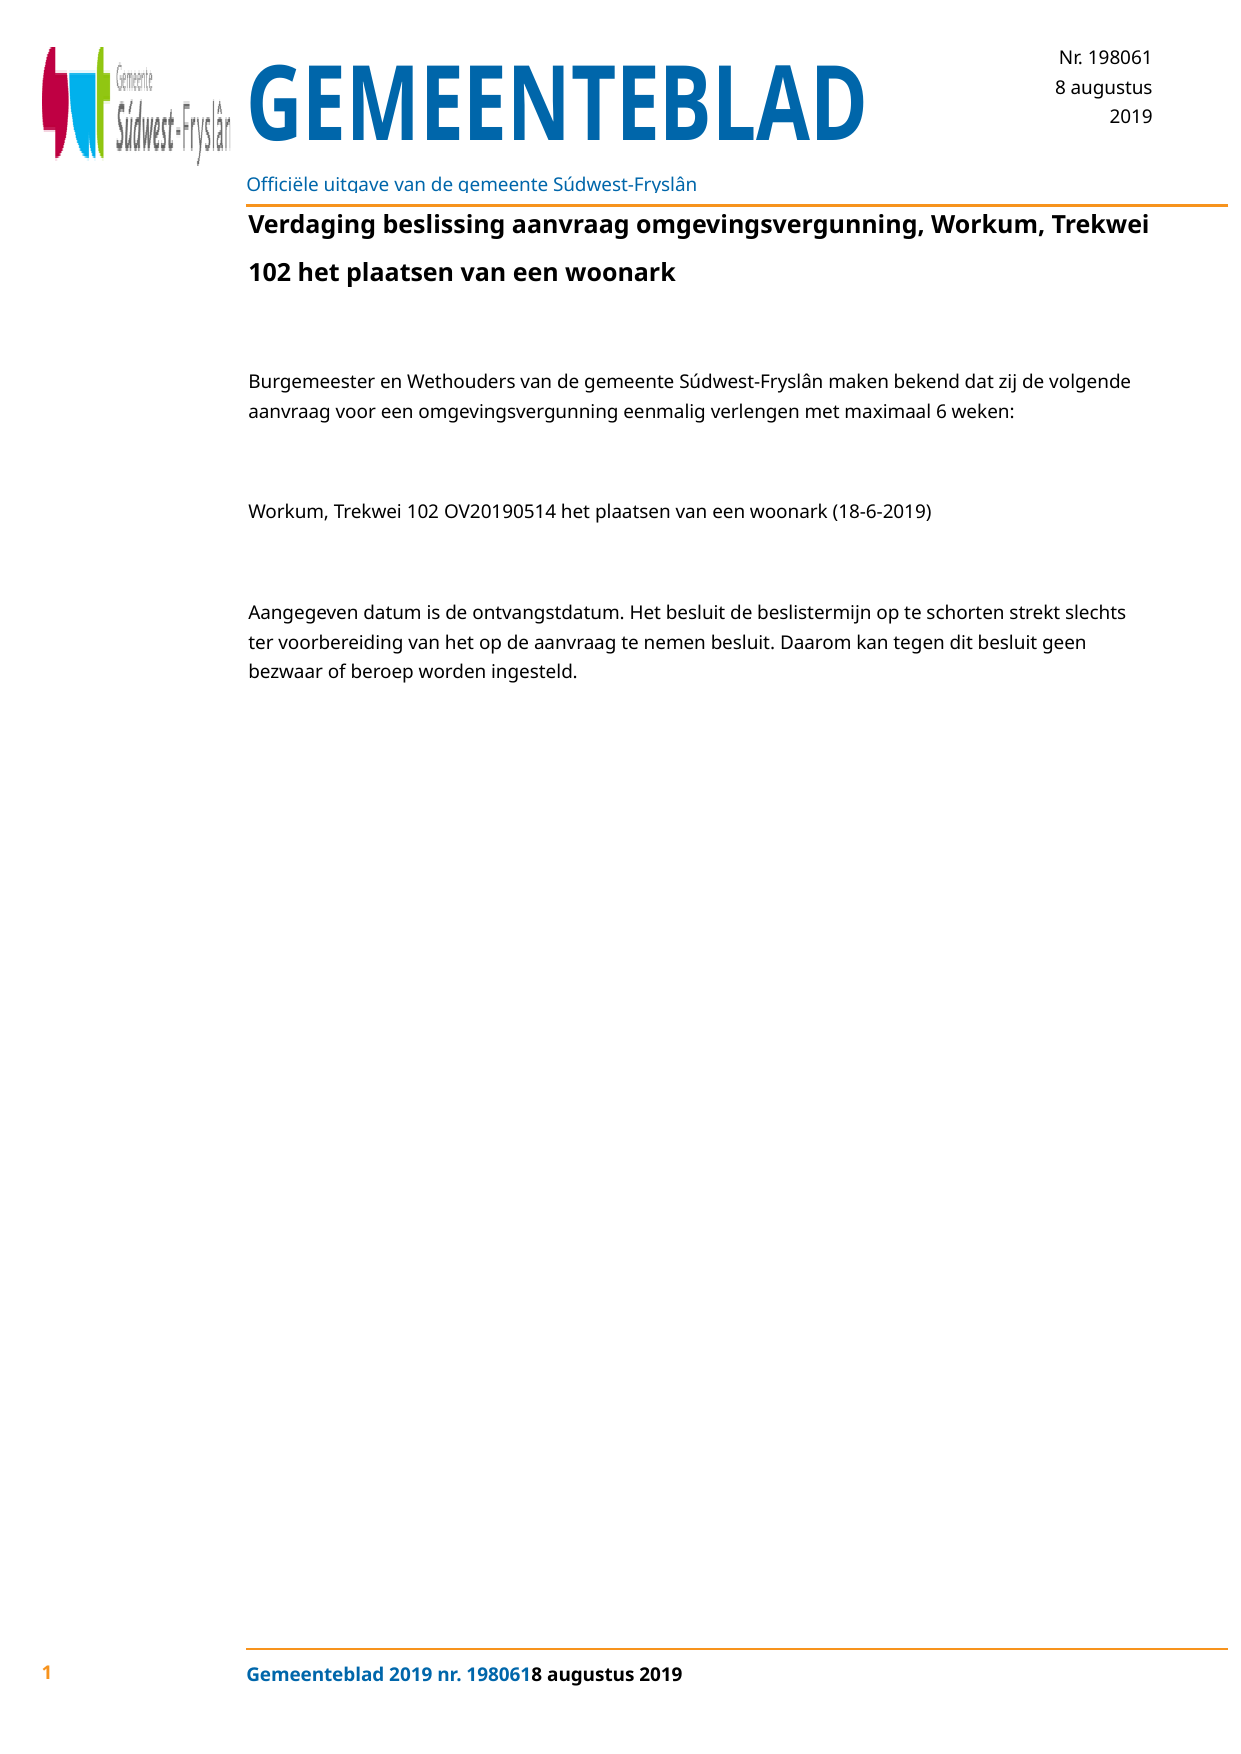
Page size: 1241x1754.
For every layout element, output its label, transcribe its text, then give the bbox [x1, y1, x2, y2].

text Verdaging beslissing aanvraag omgevingsvergunning, Workum, Trekwei 102 het plaatsen van een woonark [248, 207, 1152, 288]
picture [41, 47, 231, 172]
text Burgemeester en Wethouders van de gemeente Súdwest-Fryslân maken bekend dat zij de volgende aanvraag voor een omgevingsvergunning eenmalig verlengen met maximaal 6 weken: [248, 368, 1152, 424]
text Aangegeven datum is de ontvangstdatum. Het besluit de beslistermijn op te schorten strekt slechts ter voorbereiding van het op de aanvraag te nemen besluit. Daarom kan tegen dit besluit geen bezwaar of beroep worden ingesteld. [248, 599, 1152, 684]
text Workum, Trekwei 102 OV20190514 het plaatsen van een woonark (18-6-2019) [248, 499, 1152, 524]
